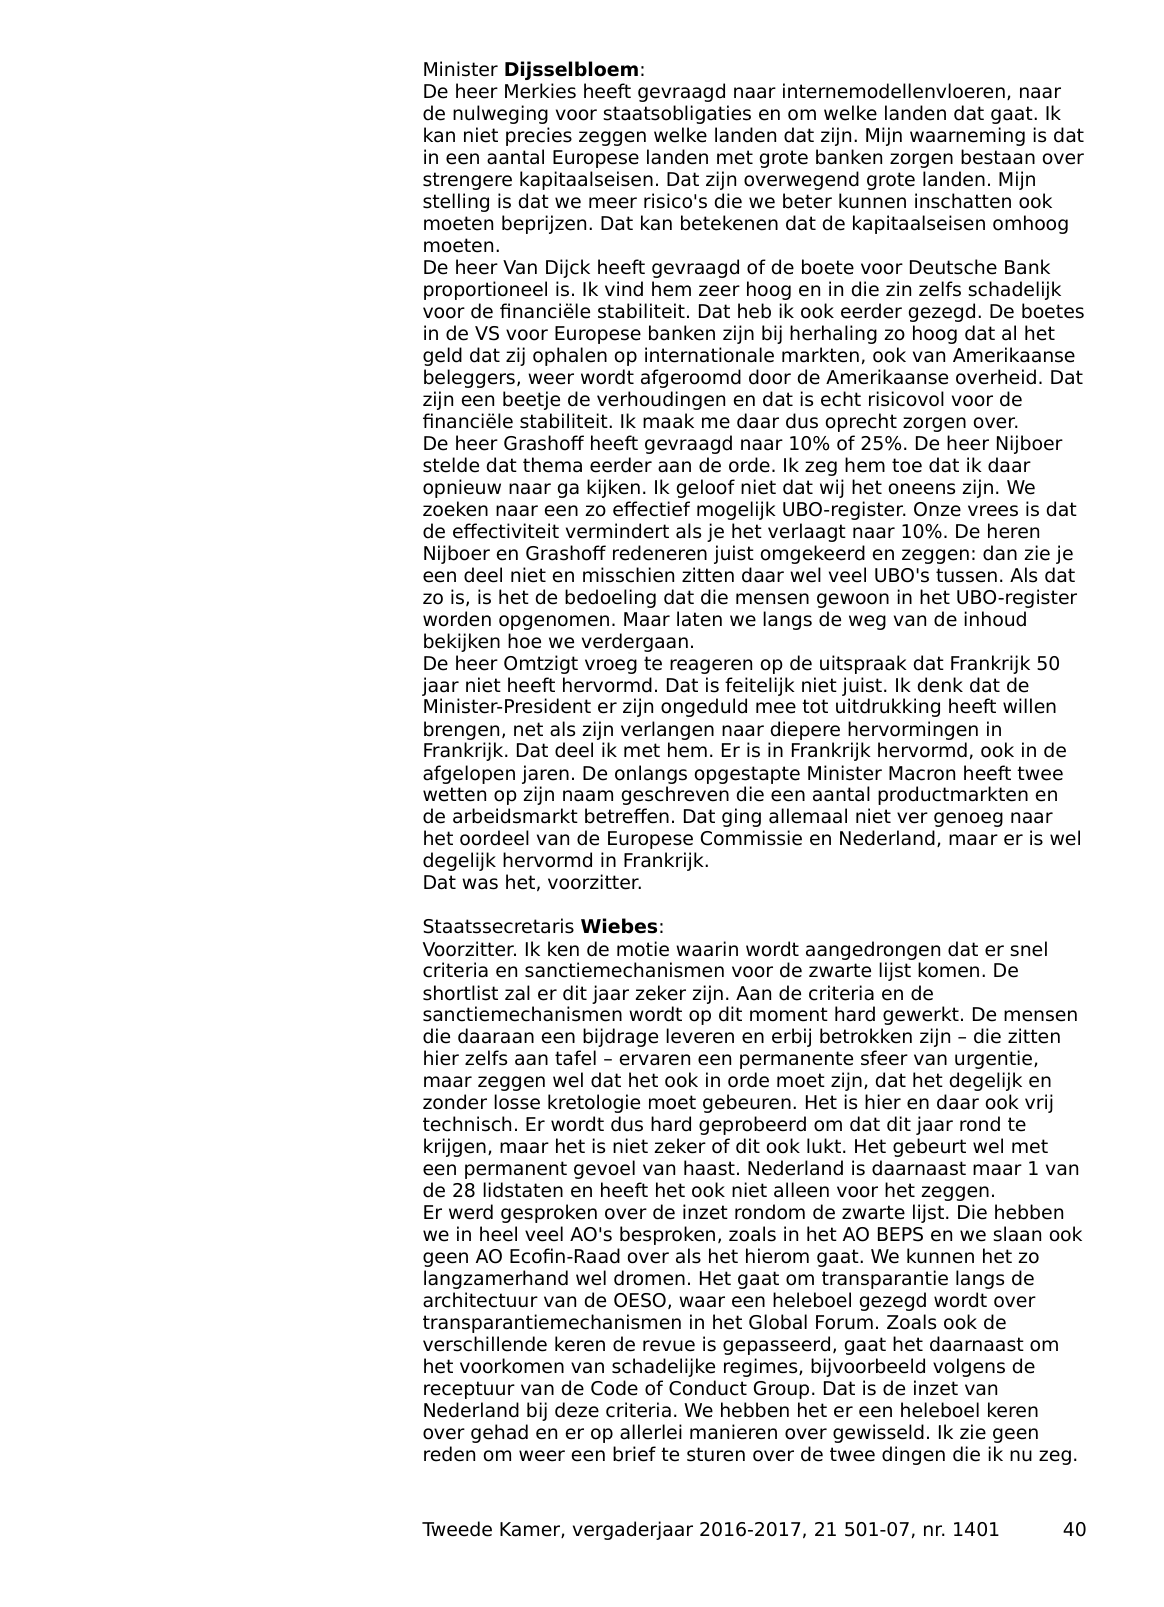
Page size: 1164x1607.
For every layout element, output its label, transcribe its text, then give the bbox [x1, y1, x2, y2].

text De heer Merkies heeft gevraagd naar internemodellenvloeren, naar de nulweging voor staatsobligaties en om welke landen dat gaat. Ik kan niet precies zeggen welke landen dat zijn. Mijn waarneming is dat in een aantal Europese landen met grote banken zorgen bestaan over strengere kapitaalseisen. Dat zijn overwegend grote landen. Mijn stelling is dat we meer risico's die we beter kunnen inschatten ook moeten beprijzen. Dat kan betekenen dat de kapitaalseisen omhoog moeten. [422, 81, 1087, 257]
text Voorzitter. Ik ken de motie waarin wordt aangedrongen dat er snel criteria en sanctiemechanismen voor de zwarte lijst komen. De shortlist zal er dit jaar zeker zijn. Aan de criteria en de sanctiemechanismen wordt op dit moment hard gewerkt. De mensen die daaraan een bijdrage leveren en erbij betrokken zijn – die zitten hier zelfs aan tafel – ervaren een permanente sfeer van urgentie, maar zeggen wel dat het ook in orde moet zijn, dat het degelijk en zonder losse kretologie moet gebeuren. Het is hier en daar ook vrij technisch. Er wordt dus hard geprobeerd om dat dit jaar rond te krijgen, maar het is niet zeker of dit ook lukt. Het gebeurt wel met een permanent gevoel van haast. Nederland is daarnaast maar 1 van de 28 lidstaten en heeft het ook niet alleen voor het zeggen. [422, 938, 1087, 1202]
text De heer Van Dijck heeft gevraagd of de boete voor Deutsche Bank proportioneel is. Ik vind hem zeer hoog en in die zin zelfs schadelijk voor de financiële stabiliteit. Dat heb ik ook eerder gezegd. De boetes in de VS voor Europese banken zijn bij herhaling zo hoog dat al het geld dat zij ophalen op internationale markten, ook van Amerikaanse beleggers, weer wordt afgeroomd door de Amerikaanse overheid. Dat zijn een beetje de verhoudingen en dat is echt risicovol voor de financiële stabiliteit. Ik maak me daar dus oprecht zorgen over. [422, 257, 1087, 433]
text De heer Grashoff heeft gevraagd naar 10% of 25%. De heer Nijboer stelde dat thema eerder aan de orde. Ik zeg hem toe dat ik daar opnieuw naar ga kijken. Ik geloof niet dat wij het oneens zijn. We zoeken naar een zo effectief mogelijk UBO-register. Onze vrees is dat de effectiviteit vermindert als je het verlaagt naar 10%. De heren Nijboer en Grashoff redeneren juist omgekeerd en zeggen: dan zie je een deel niet en misschien zitten daar wel veel UBO's tussen. Als dat zo is, is het de bedoeling dat die mensen gewoon in het UBO-register worden opgenomen. Maar laten we langs de weg van de inhoud bekijken hoe we verdergaan. [422, 433, 1087, 652]
text Staatssecretaris Wiebes: [422, 916, 1087, 938]
text Er werd gesproken over de inzet rondom de zwarte lijst. Die hebben we in heel veel AO's besproken, zoals in het AO BEPS en we slaan ook geen AO Ecofin-Raad over als het hierom gaat. We kunnen het zo langzamerhand wel dromen. Het gaat om transparantie langs de architectuur van de OESO, waar een heleboel gezegd wordt over transparantiemechanismen in het Global Forum. Zoals ook de verschillende keren de revue is gepasseerd, gaat het daarnaast om het voorkomen van schadelijke regimes, bijvoorbeeld volgens de receptuur van de Code of Conduct Group. Dat is de inzet van Nederland bij deze criteria. We hebben het er een heleboel keren over gehad en er op allerlei manieren over gewisseld. Ik zie geen reden om weer een brief te sturen over de twee dingen die ik nu zeg. [422, 1202, 1087, 1466]
text Dat was het, voorzitter. [422, 872, 1087, 894]
text De heer Omtzigt vroeg te reageren op de uitspraak dat Frankrijk 50 jaar niet heeft hervormd. Dat is feitelijk niet juist. Ik denk dat de Minister-President er zijn ongeduld mee tot uitdrukking heeft willen brengen, net als zijn verlangen naar diepere hervormingen in Frankrijk. Dat deel ik met hem. Er is in Frankrijk hervormd, ook in de afgelopen jaren. De onlangs opgestapte Minister Macron heeft twee wetten op zijn naam geschreven die een aantal productmarkten en de arbeidsmarkt betreffen. Dat ging allemaal niet ver genoeg naar het oordeel van de Europese Commissie en Nederland, maar er is wel degelijk hervormd in Frankrijk. [422, 652, 1087, 872]
text Minister Dijsselbloem: [422, 59, 1087, 81]
